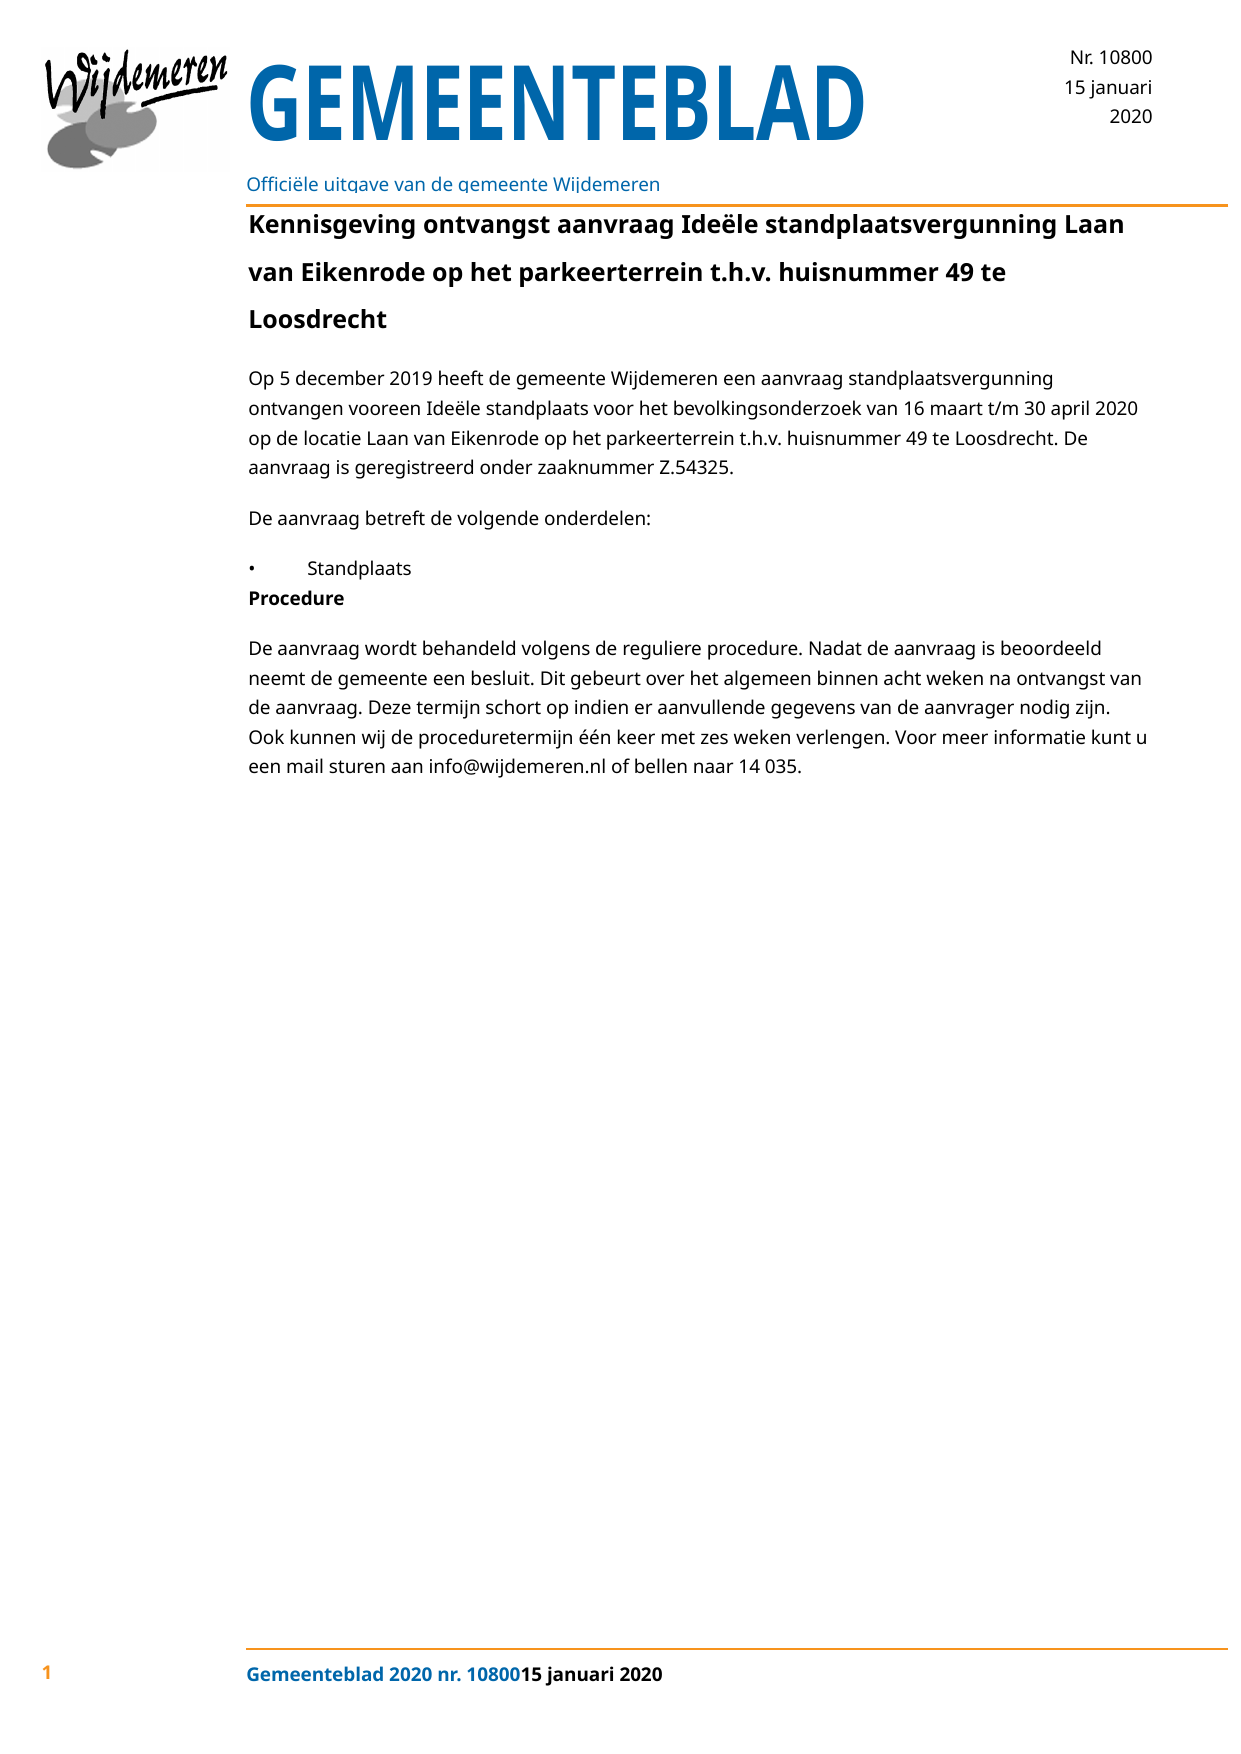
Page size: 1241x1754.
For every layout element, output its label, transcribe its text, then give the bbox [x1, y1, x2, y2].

text De aanvraag betreft de volgende onderdelen: [248, 505, 1152, 530]
text De aanvraag wordt behandeld volgens de reguliere procedure. Nadat de aanvraag is beoordeeld neemt de gemeente een besluit. Dit gebeurt over het algemeen binnen acht weken na ontvangst van de aanvraag. Deze termijn schort op indien er aanvullende gegevens van de aanvrager nodig zijn. Ook kunnen wij de proceduretermijn één keer met zes weken verlengen. Voor meer informatie kunt u een mail sturen aan info@wijdemeren.nl of bellen naar 14 035. [248, 635, 1152, 779]
text Procedure [248, 585, 1152, 610]
text Op 5 december 2019 heeft de gemeente Wijdemeren een aanvraag standplaatsvergunning ontvangen vooreen Ideële standplaats voor het bevolkingsonderzoek van 16 maart t/m 30 april 2020 op de locatie Laan van Eikenrode op het parkeerterrein t.h.v. huisnummer 49 te Loosdrecht. De aanvraag is geregistreerd onder zaaknummer Z.54325. [248, 366, 1152, 480]
picture [41, 47, 231, 172]
list Standplaats [248, 555, 1152, 581]
text Kennisgeving ontvangst aanvraag Ideële standplaatsvergunning Laan van Eikenrode op het parkeerterrein t.h.v. huisnummer 49 te Loosdrecht [248, 207, 1152, 336]
